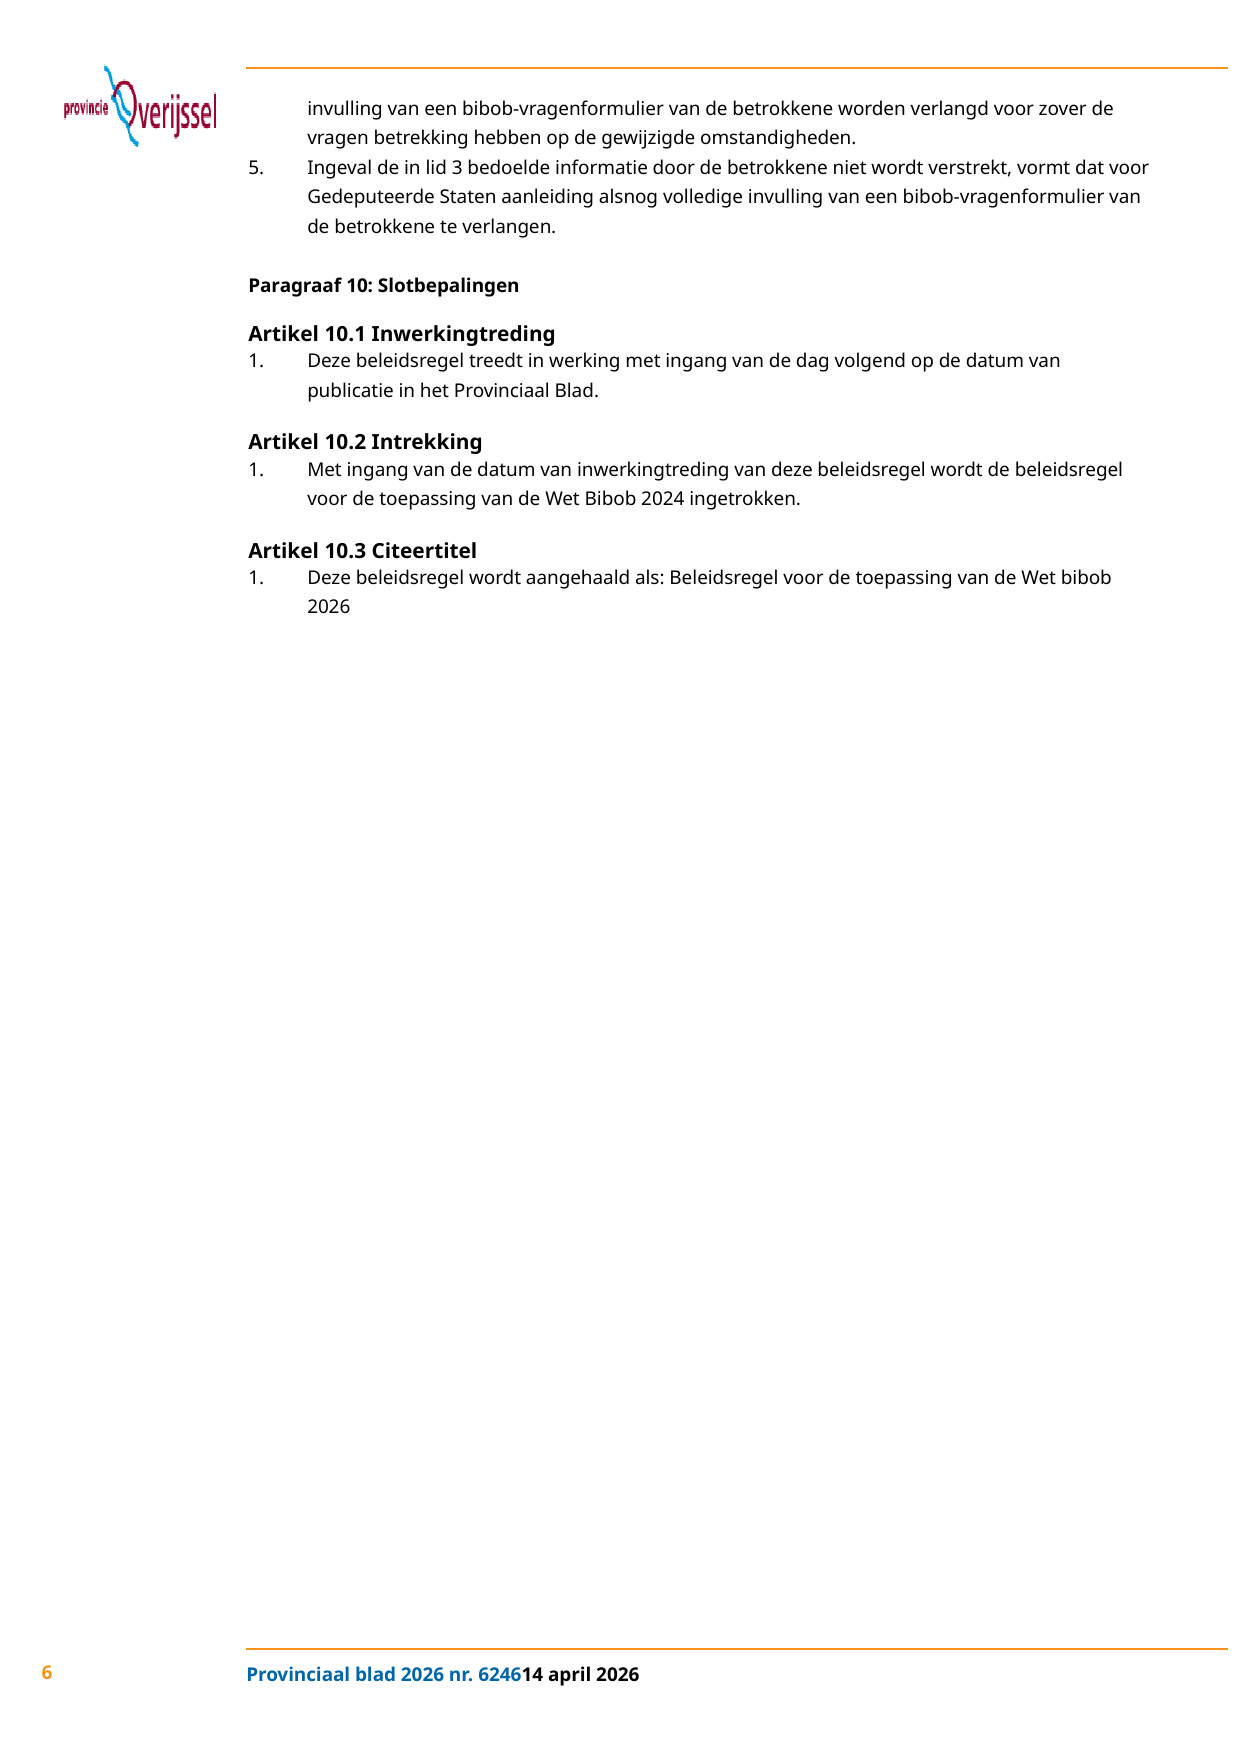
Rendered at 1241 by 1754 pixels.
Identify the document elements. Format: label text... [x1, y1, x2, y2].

list Deze beleidsregel treedt in werking met ingang van de dag volgend op de datum van publicatie in het Provinciaal Blad. [248, 347, 1152, 403]
text Paragraaf 10: Slotbepalingen [248, 272, 1152, 298]
text Artikel 10.2 Intrekking [248, 427, 1152, 456]
text Artikel 10.1 Inwerkingtreding [248, 319, 1152, 347]
list Met ingang van de datum van inwerkingtreding van deze beleidsregel wordt de beleidsregel voor de toepassing van de Wet Bibob 2024 ingetrokken. [248, 456, 1152, 511]
picture [41, 47, 231, 172]
list Ingeval de in lid 3 bedoelde informatie door de betrokkene niet wordt verstrekt, vormt dat voor Gedeputeerde Staten aanleiding alsnog volledige invulling van een bibob-vragenformulier van de betrokkene te verlangen. [248, 154, 1152, 239]
text Artikel 10.3 Citeertitel [248, 536, 1152, 564]
list Deze beleidsregel wordt aangehaald als: Beleidsregel voor de toepassing van de Wet bibob 2026 [248, 564, 1152, 619]
list invulling van een bibob-vragenformulier van de betrokkene worden verlangd voor zover de vragen betrekking hebben op de gewijzigde omstandigheden. [248, 95, 1152, 150]
